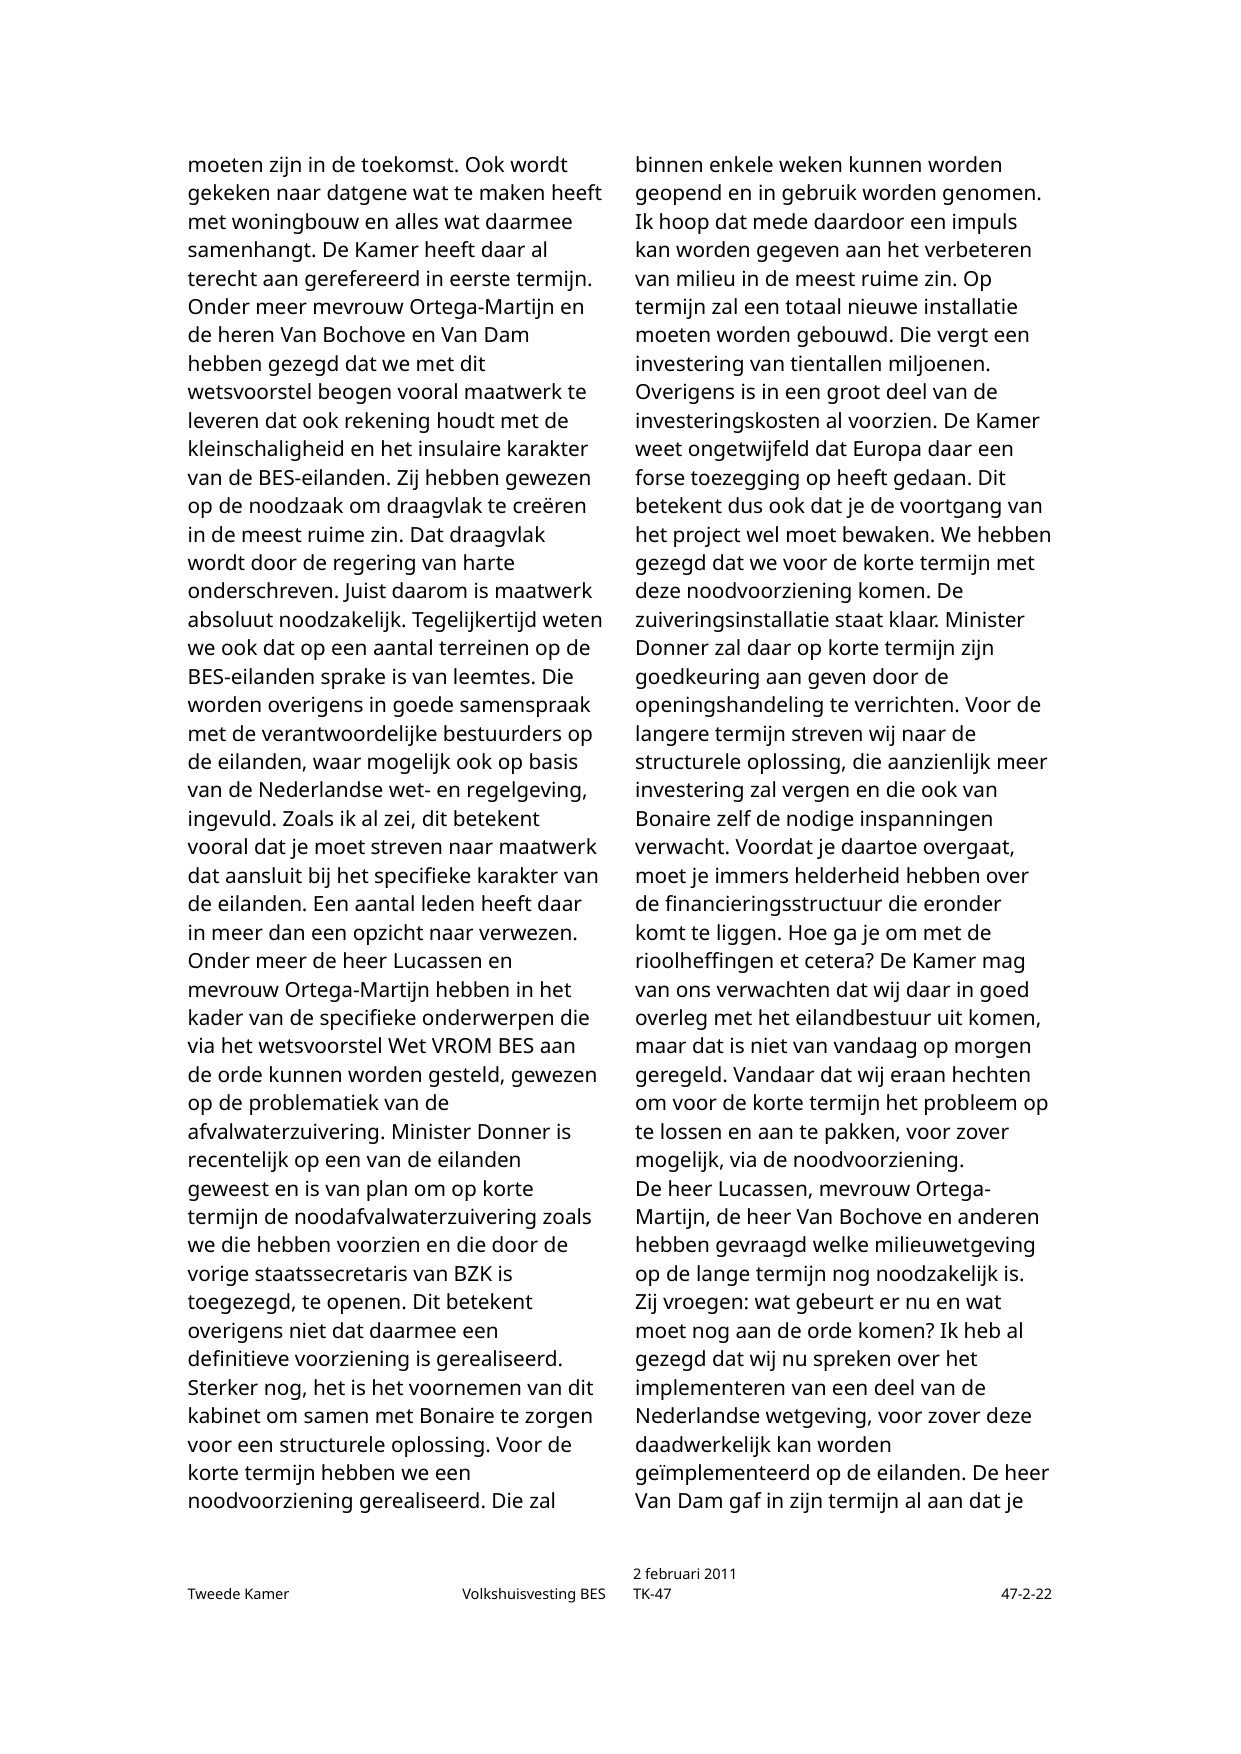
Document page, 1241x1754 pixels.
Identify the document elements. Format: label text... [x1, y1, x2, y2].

text binnen enkele weken kunnen worden geopend en in gebruik worden genomen. Ik hoop dat mede daardoor een impuls kan worden gegeven aan het verbeteren van milieu in de meest ruime zin. Op termijn zal een totaal nieuwe installatie moeten worden gebouwd. Die vergt een investering van tientallen miljoenen. Overigens is in een groot deel van de investeringskosten al voorzien. De Kamer weet ongetwijfeld dat Europa daar een forse toezegging op heeft gedaan. Dit betekent dus ook dat je de voortgang van het project wel moet bewaken. We hebben gezegd dat we voor de korte termijn met deze noodvoorziening komen. De zuiveringsinstallatie staat klaar. Minister Donner zal daar op korte termijn zijn goedkeuring aan geven door de openingshandeling te verrichten. Voor de langere termijn streven wij naar de structurele oplossing, die aanzienlijk meer investering zal vergen en die ook van Bonaire zelf de nodige inspanningen verwacht. Voordat je daartoe overgaat, moet je immers helderheid hebben over de financieringsstructuur die eronder komt te liggen. Hoe ga je om met de rioolheffingen et cetera? De Kamer mag van ons verwachten dat wij daar in goed overleg met het eilandbestuur uit komen, maar dat is niet van vandaag op morgen geregeld. Vandaar dat wij eraan hechten om voor de korte termijn het probleem op te lossen en aan te pakken, voor zover mogelijk, via de noodvoorziening. [635, 150, 1053, 1174]
text De heer Lucassen, mevrouw Ortega-Martijn, de heer Van Bochove en anderen hebben gevraagd welke milieuwetgeving op de lange termijn nog noodzakelijk is. Zij vroegen: wat gebeurt er nu en wat moet nog aan de orde komen? Ik heb al gezegd dat wij nu spreken over het implementeren van een deel van de Nederlandse wetgeving, voor zover deze daadwerkelijk kan worden geïmplementeerd op de eilanden. De heer Van Dam gaf in zijn termijn al aan dat je [635, 1174, 1053, 1515]
text moeten zijn in de toekomst. Ook wordt gekeken naar datgene wat te maken heeft met woningbouw en alles wat daarmee samenhangt. De Kamer heeft daar al terecht aan gerefereerd in eerste termijn. [187, 150, 605, 292]
text Onder meer mevrouw Ortega-Martijn en de heren Van Bochove en Van Dam hebben gezegd dat we met dit wetsvoorstel beogen vooral maatwerk te leveren dat ook rekening houdt met de kleinschaligheid en het insulaire karakter van de BES-eilanden. Zij hebben gewezen op de noodzaak om draagvlak te creëren in de meest ruime zin. Dat draagvlak wordt door de regering van harte onderschreven. Juist daarom is maatwerk absoluut noodzakelijk. Tegelijkertijd weten we ook dat op een aantal terreinen op de BES-eilanden sprake is van leemtes. Die worden overigens in goede samenspraak met de verantwoordelijke bestuurders op de eilanden, waar mogelijk ook op basis van de Nederlandse wet- en regelgeving, ingevuld. Zoals ik al zei, dit betekent vooral dat je moet streven naar maatwerk dat aansluit bij het specifieke karakter van de eilanden. Een aantal leden heeft daar in meer dan een opzicht naar verwezen. [187, 292, 605, 946]
text Onder meer de heer Lucassen en mevrouw Ortega-Martijn hebben in het kader van de specifieke onderwerpen die via het wetsvoorstel Wet VROM BES aan de orde kunnen worden gesteld, gewezen op de problematiek van de afvalwaterzuivering. Minister Donner is recentelijk op een van de eilanden geweest en is van plan om op korte termijn de noodafvalwaterzuivering zoals we die hebben voorzien en die door de vorige staatssecretaris van BZK is toegezegd, te openen. Dit betekent overigens niet dat daarmee een definitieve voorziening is gerealiseerd. Sterker nog, het is het voornemen van dit kabinet om samen met Bonaire te zorgen voor een structurele oplossing. Voor de korte termijn hebben we een noodvoorziening gerealiseerd. Die zal [187, 946, 605, 1515]
